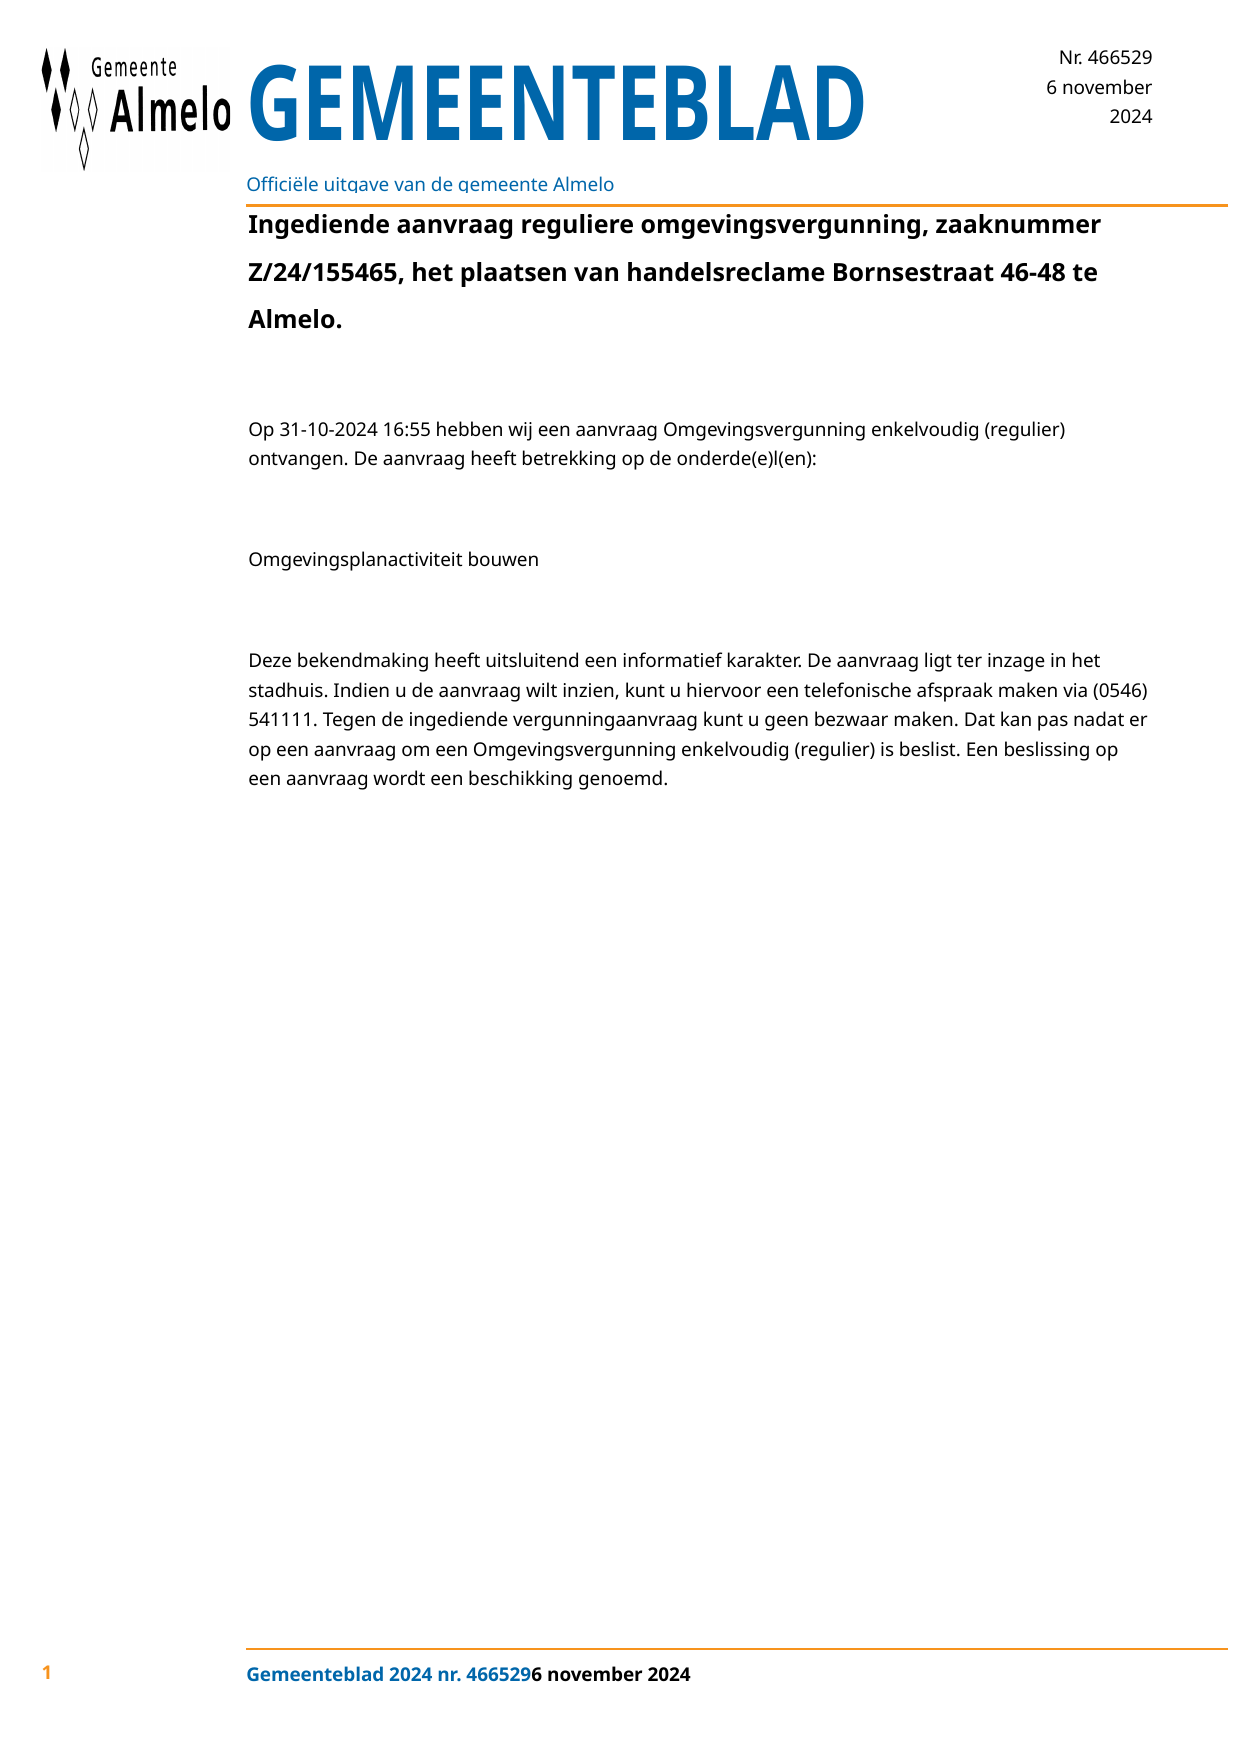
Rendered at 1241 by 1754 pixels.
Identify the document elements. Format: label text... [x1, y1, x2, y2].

picture [41, 47, 231, 172]
text Ingediende aanvraag reguliere omgevingsvergunning, zaaknummer Z/24/155465, het plaatsen van handelsreclame Bornsestraat 46-48 te Almelo. [248, 207, 1152, 336]
text Deze bekendmaking heeft uitsluitend een informatief karakter. De aanvraag ligt ter inzage in het stadhuis. Indien u de aanvraag wilt inzien, kunt u hiervoor een telefonische afspraak maken via (0546) 541111. Tegen de ingediende vergunningaanvraag kunt u geen bezwaar maken. Dat kan pas nadat er op een aanvraag om een Omgevingsvergunning enkelvoudig (regulier) is beslist. Een beslissing op een aanvraag wordt een beschikking genoemd. [248, 647, 1152, 791]
text Op 31-10-2024 16:55 hebben wij een aanvraag Omgevingsvergunning enkelvoudig (regulier) ontvangen. De aanvraag heeft betrekking op de onderde(e)l(en): [248, 416, 1152, 471]
text Omgevingsplanactiviteit bouwen [248, 546, 1152, 572]
